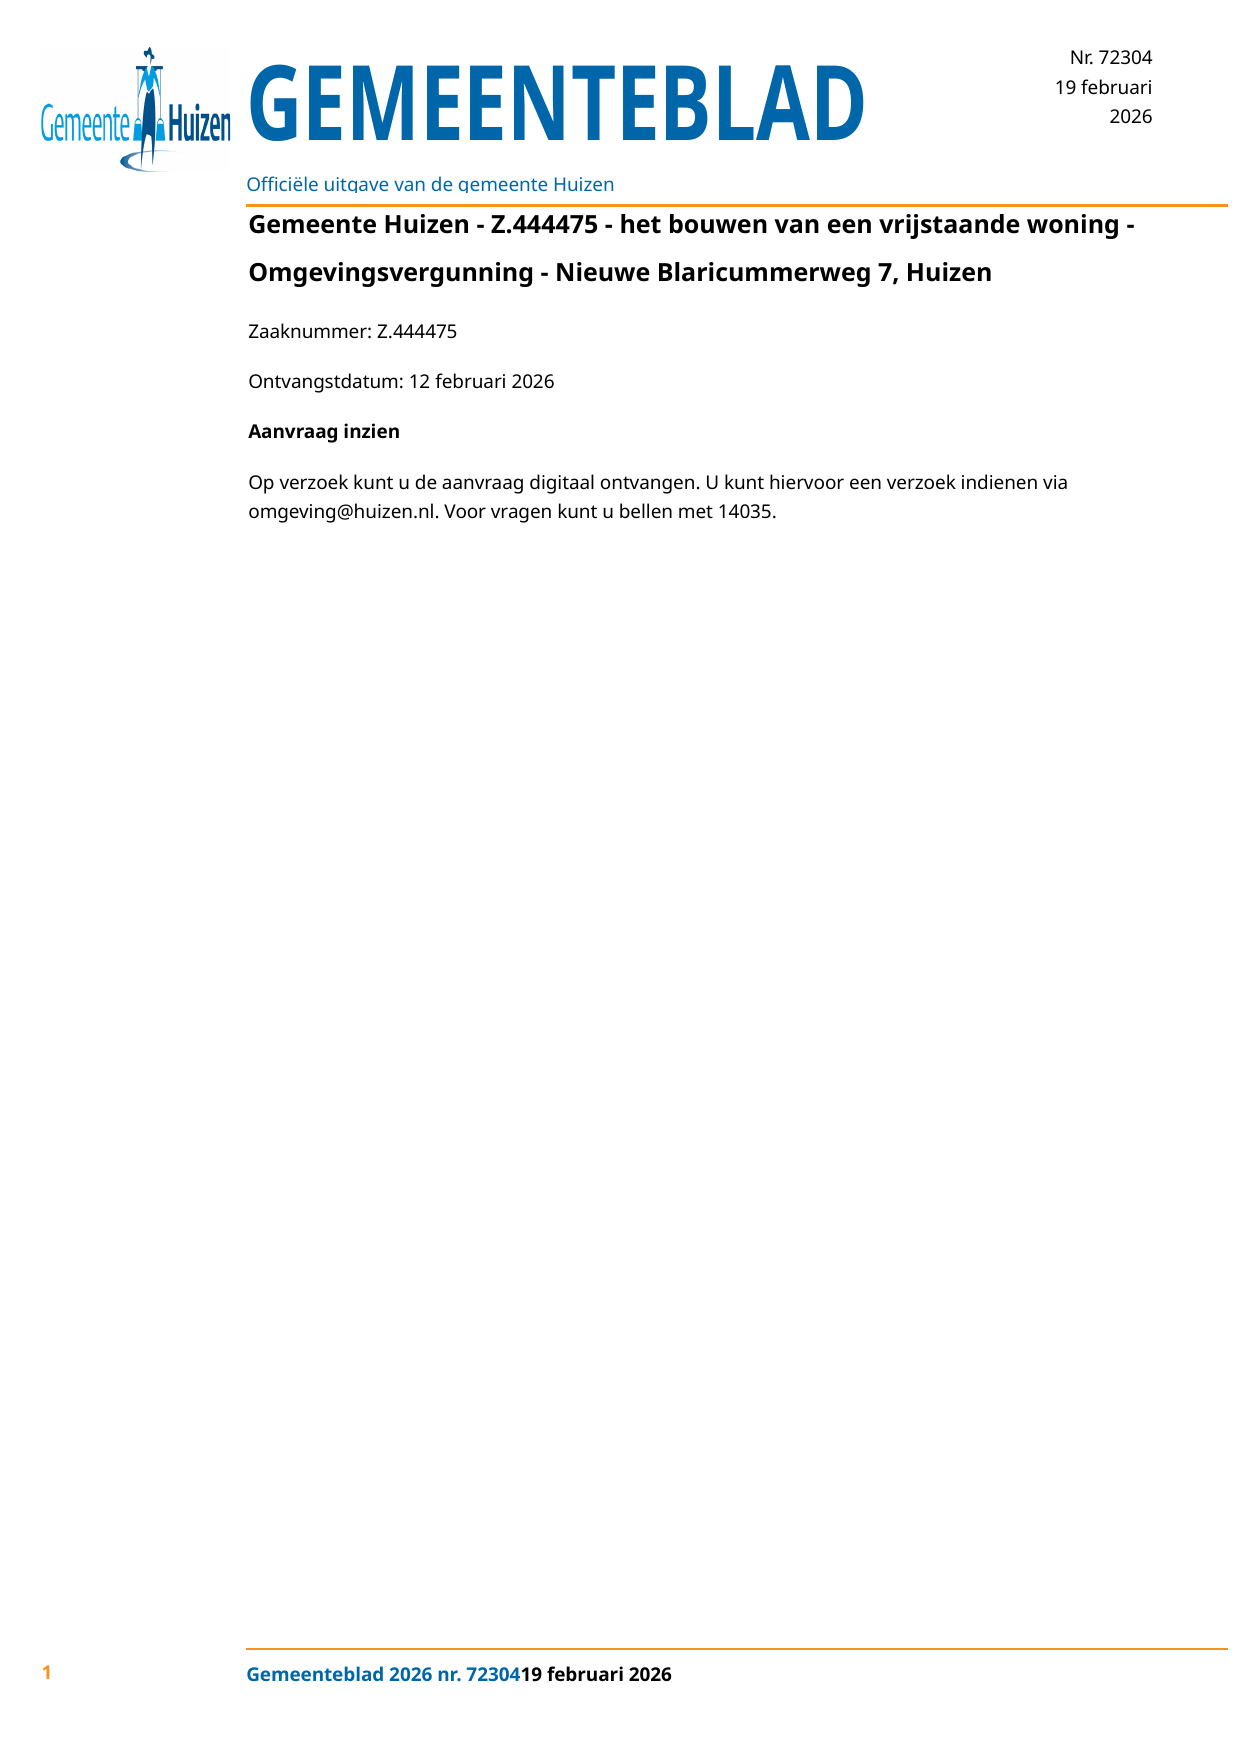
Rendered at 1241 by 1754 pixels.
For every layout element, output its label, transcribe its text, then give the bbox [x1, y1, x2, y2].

text Ontvangstdatum: 12 februari 2026 [248, 368, 1152, 394]
text Op verzoek kunt u de aanvraag digitaal ontvangen. U kunt hiervoor een verzoek indienen via omgeving@huizen.nl. Voor vragen kunt u bellen met 14035. [248, 469, 1152, 524]
picture [41, 47, 231, 172]
text Zaaknummer: Z.444475 [248, 318, 1152, 344]
text Aanvraag inzien [248, 419, 1152, 444]
text Gemeente Huizen - Z.444475 - het bouwen van een vrijstaande woning - Omgevingsvergunning - Nieuwe Blaricummerweg 7, Huizen [248, 207, 1152, 288]
